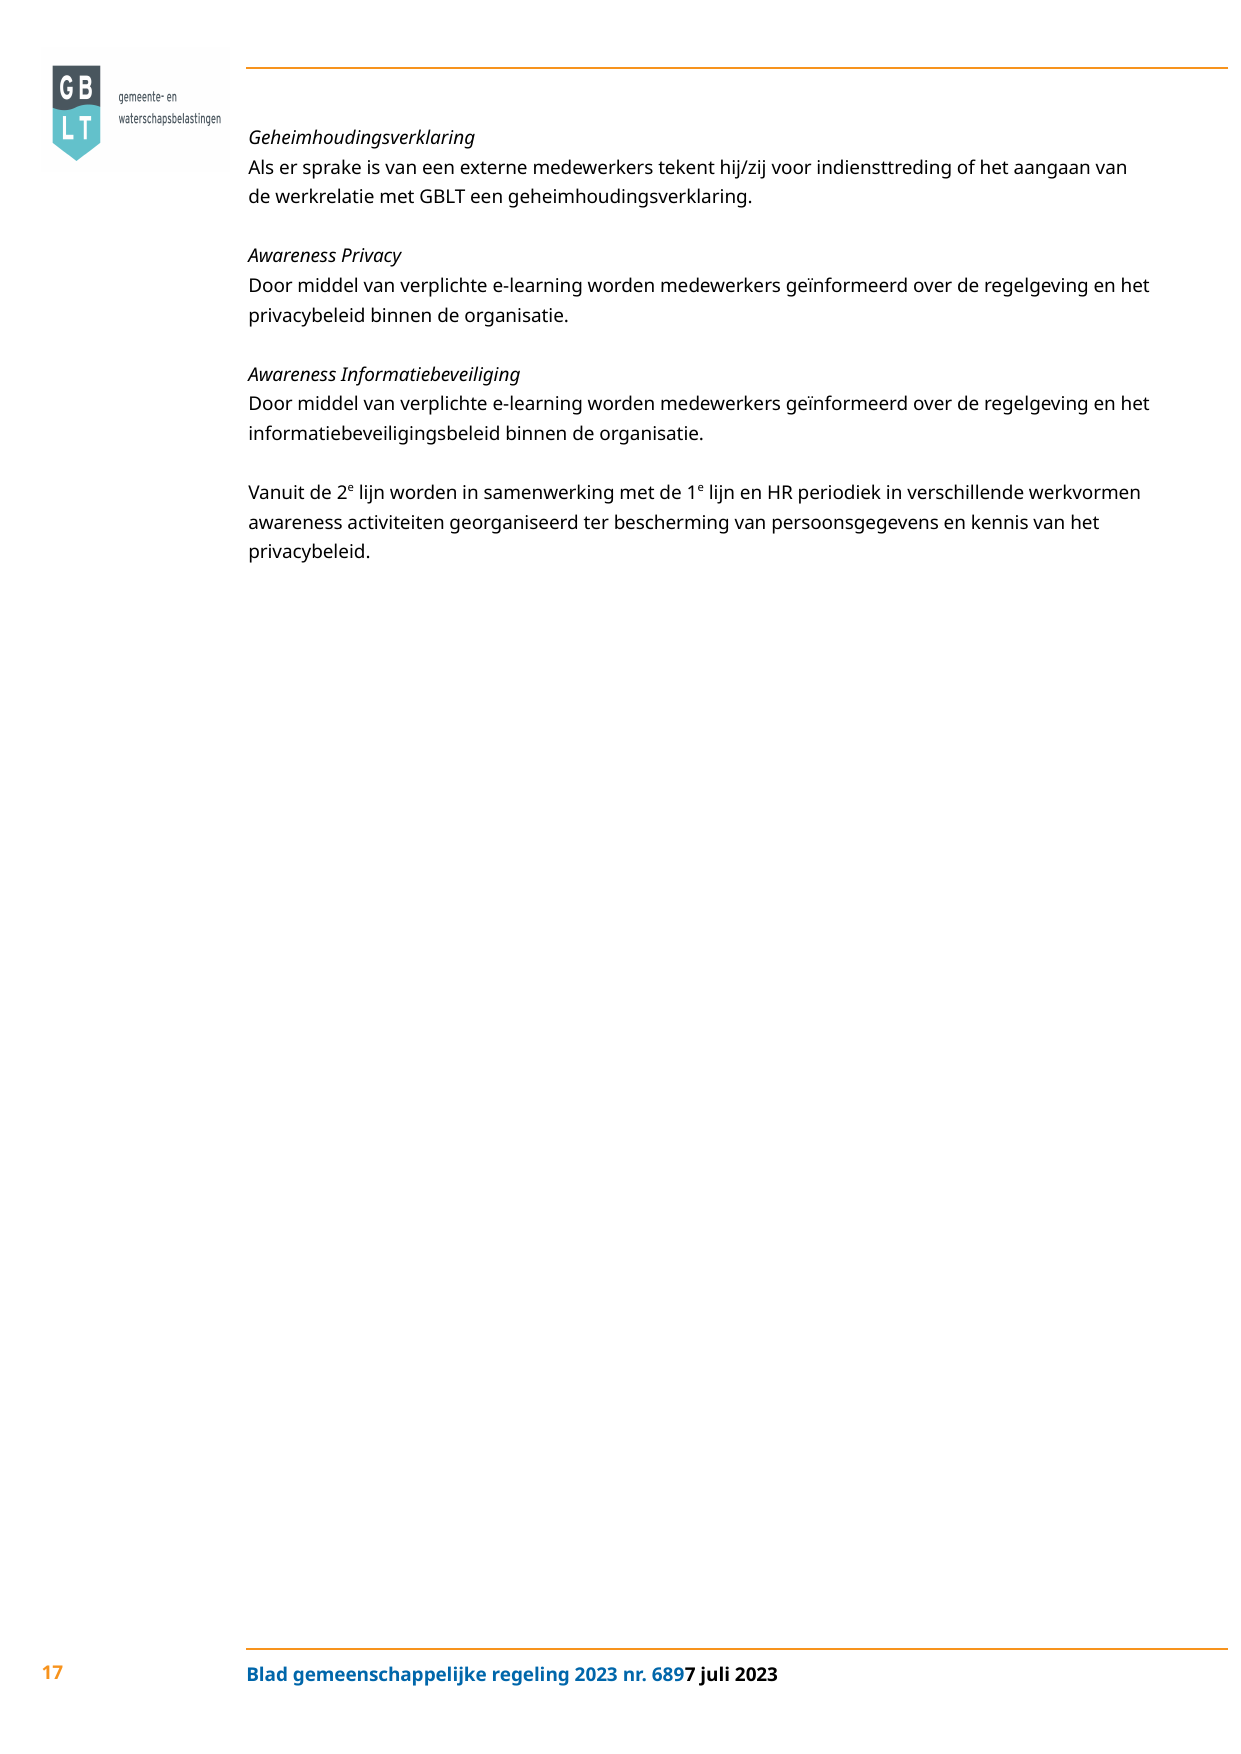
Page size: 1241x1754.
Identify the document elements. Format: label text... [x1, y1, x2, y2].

text Door middel van verplichte e-learning worden medewerkers geïnformeerd over de regelgeving en het privacybeleid binnen de organisatie. [248, 272, 1152, 328]
text Awareness Privacy [248, 243, 1152, 268]
text Door middel van verplichte e-learning worden medewerkers geïnformeerd over de regelgeving en het informatiebeveiligingsbeleid binnen de organisatie. [248, 391, 1152, 446]
text Vanuit de 2e lijn worden in samenwerking met de 1e lijn en HR periodiek in verschillende werkvormen awareness activiteiten georganiseerd ter bescherming van persoonsgegevens en kennis van het privacybeleid. [248, 479, 1152, 564]
picture [41, 47, 231, 172]
text Als er sprake is van een externe medewerkers tekent hij/zij voor indiensttreding of het aangaan van de werkrelatie met GBLT een geheimhoudingsverklaring. [248, 154, 1152, 209]
text Geheimhoudingsverklaring [248, 124, 1152, 150]
text Awareness Informatiebeveiliging [248, 361, 1152, 387]
